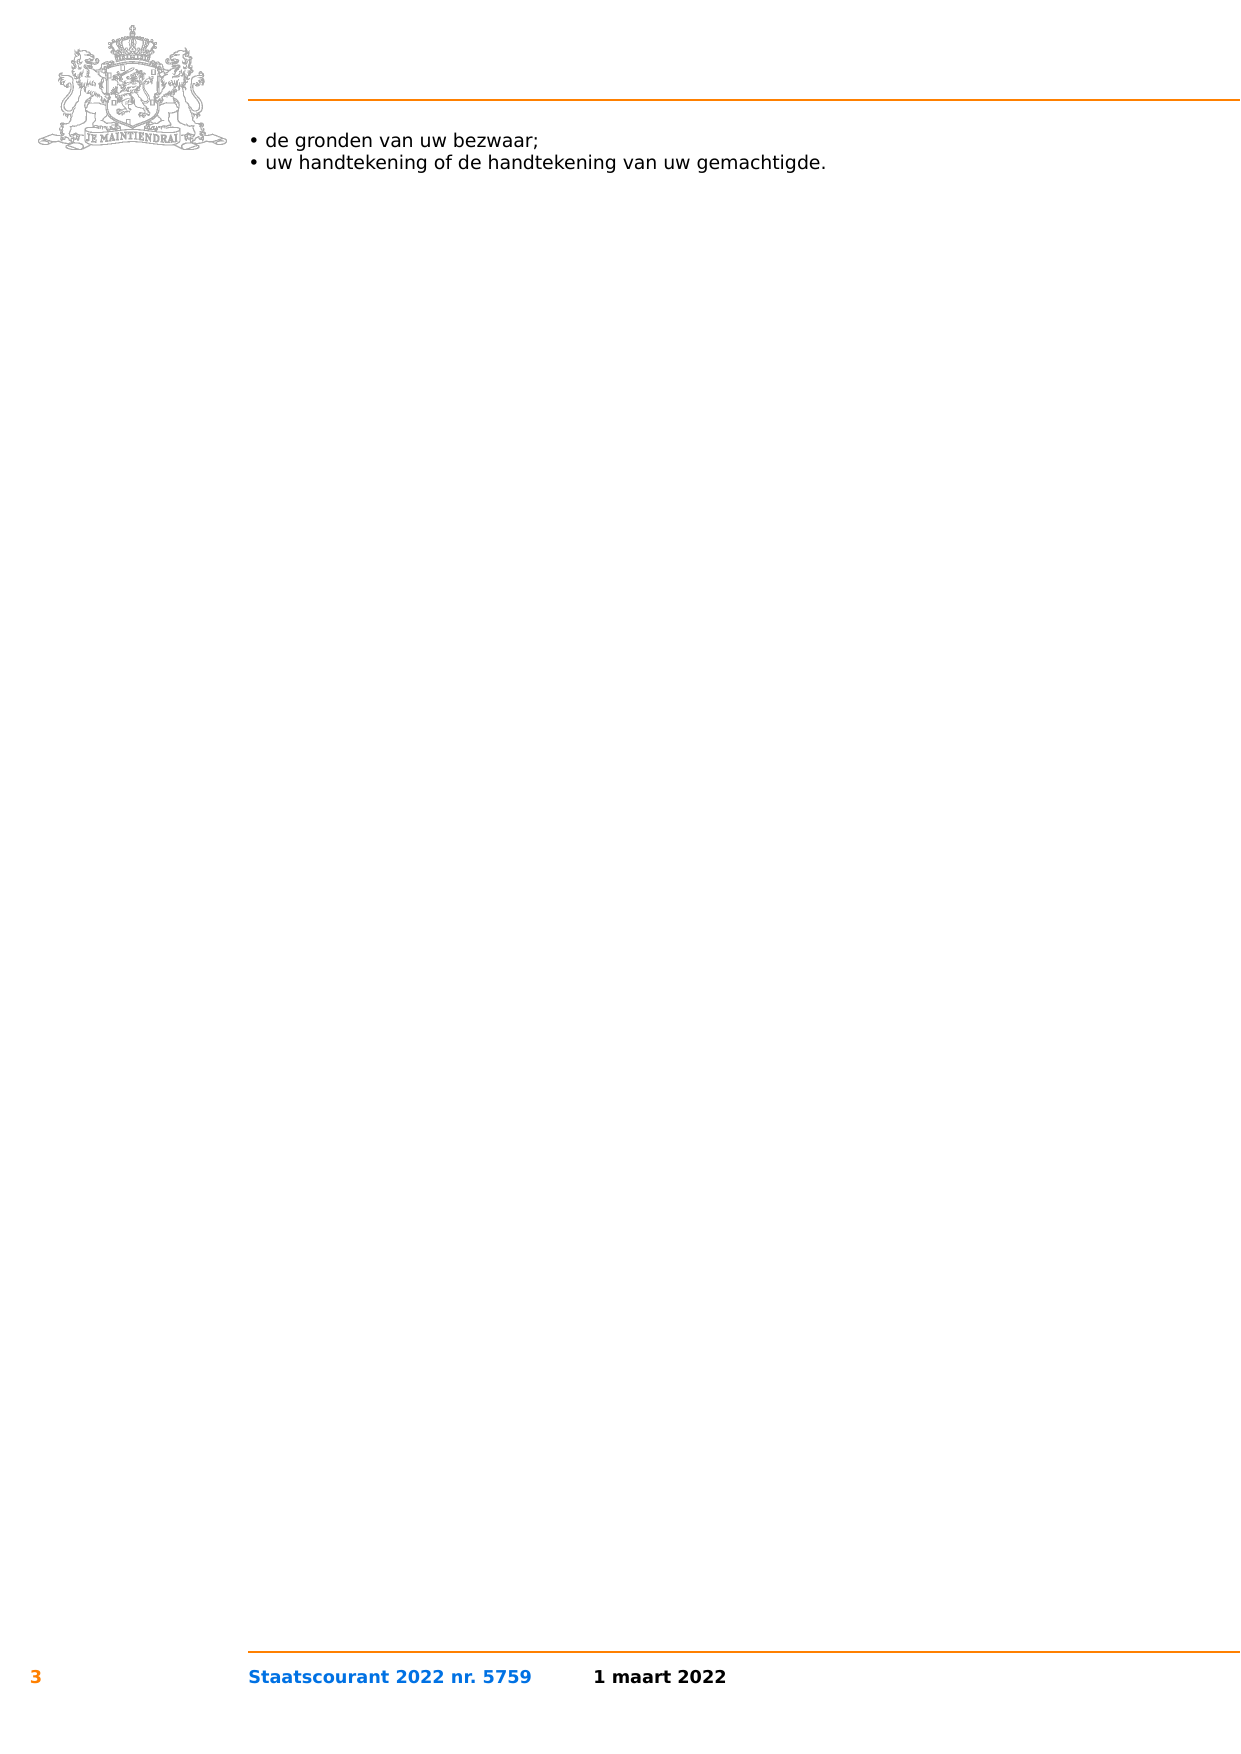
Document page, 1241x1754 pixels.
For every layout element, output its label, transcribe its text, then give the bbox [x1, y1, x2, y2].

text • de gronden van uw bezwaar; [248, 130, 1163, 152]
text • uw handtekening of de handtekening van uw gemachtigde. [248, 152, 1163, 174]
picture [38, 25, 227, 150]
